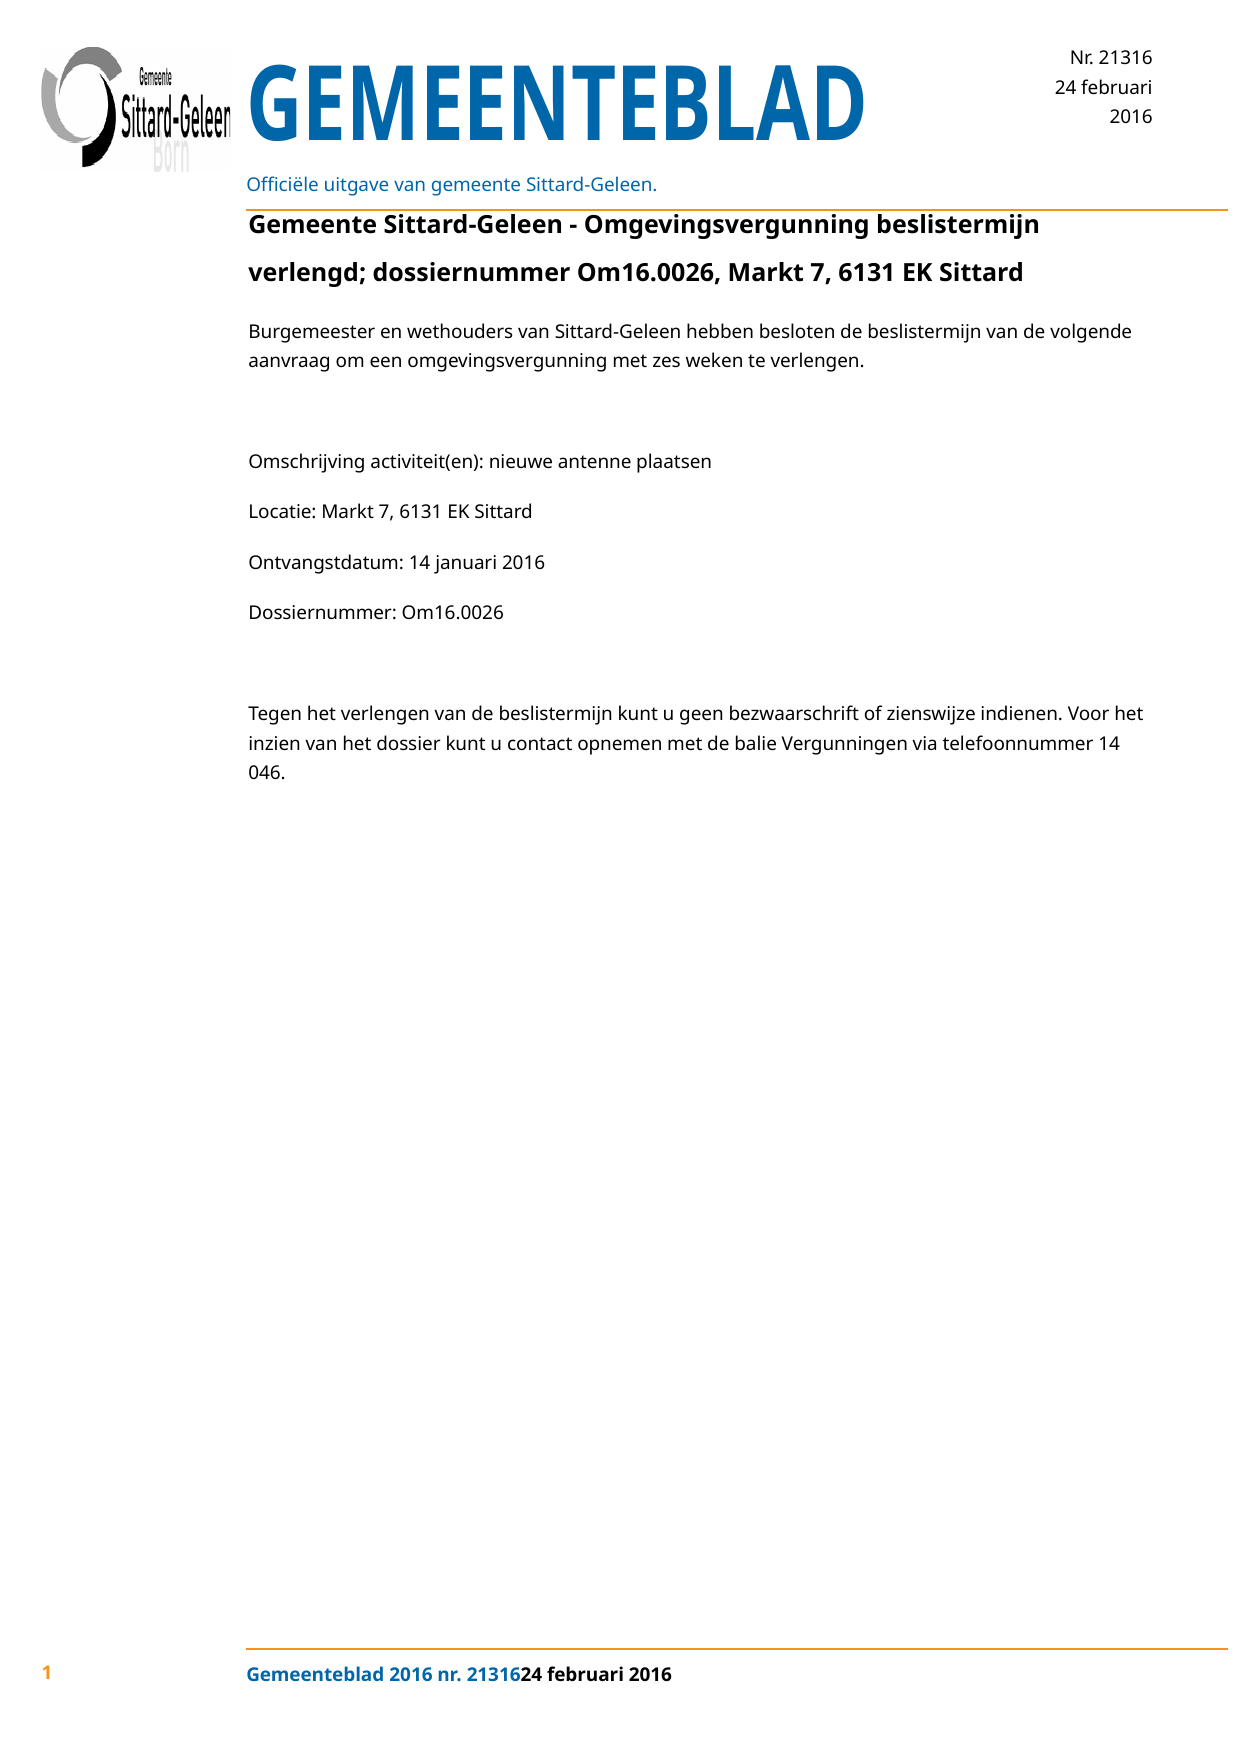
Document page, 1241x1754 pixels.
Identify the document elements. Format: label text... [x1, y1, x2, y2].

text Locatie: Markt 7, 6131 EK Sittard [248, 499, 1152, 524]
picture [41, 47, 231, 172]
text Omschrijving activiteit(en): nieuwe antenne plaatsen [248, 448, 1152, 474]
text Burgemeester en wethouders van Sittard-Geleen hebben besloten de beslistermijn van de volgende aanvraag om een omgevingsvergunning met zes weken te verlengen. [248, 318, 1152, 373]
text Ontvangstdatum: 14 januari 2016 [248, 549, 1152, 575]
text Tegen het verlengen van de beslistermijn kunt u geen bezwaarschrift of zienswijze indienen. Voor het inzien van het dossier kunt u contact opnemen met de balie Vergunningen via telefoonnummer 14 046. [248, 700, 1152, 785]
text Dossiernummer: Om16.0026 [248, 599, 1152, 625]
text Gemeente Sittard-Geleen - Omgevingsvergunning beslistermijn verlengd; dossiernummer Om16.0026, Markt 7, 6131 EK Sittard [248, 211, 1152, 288]
